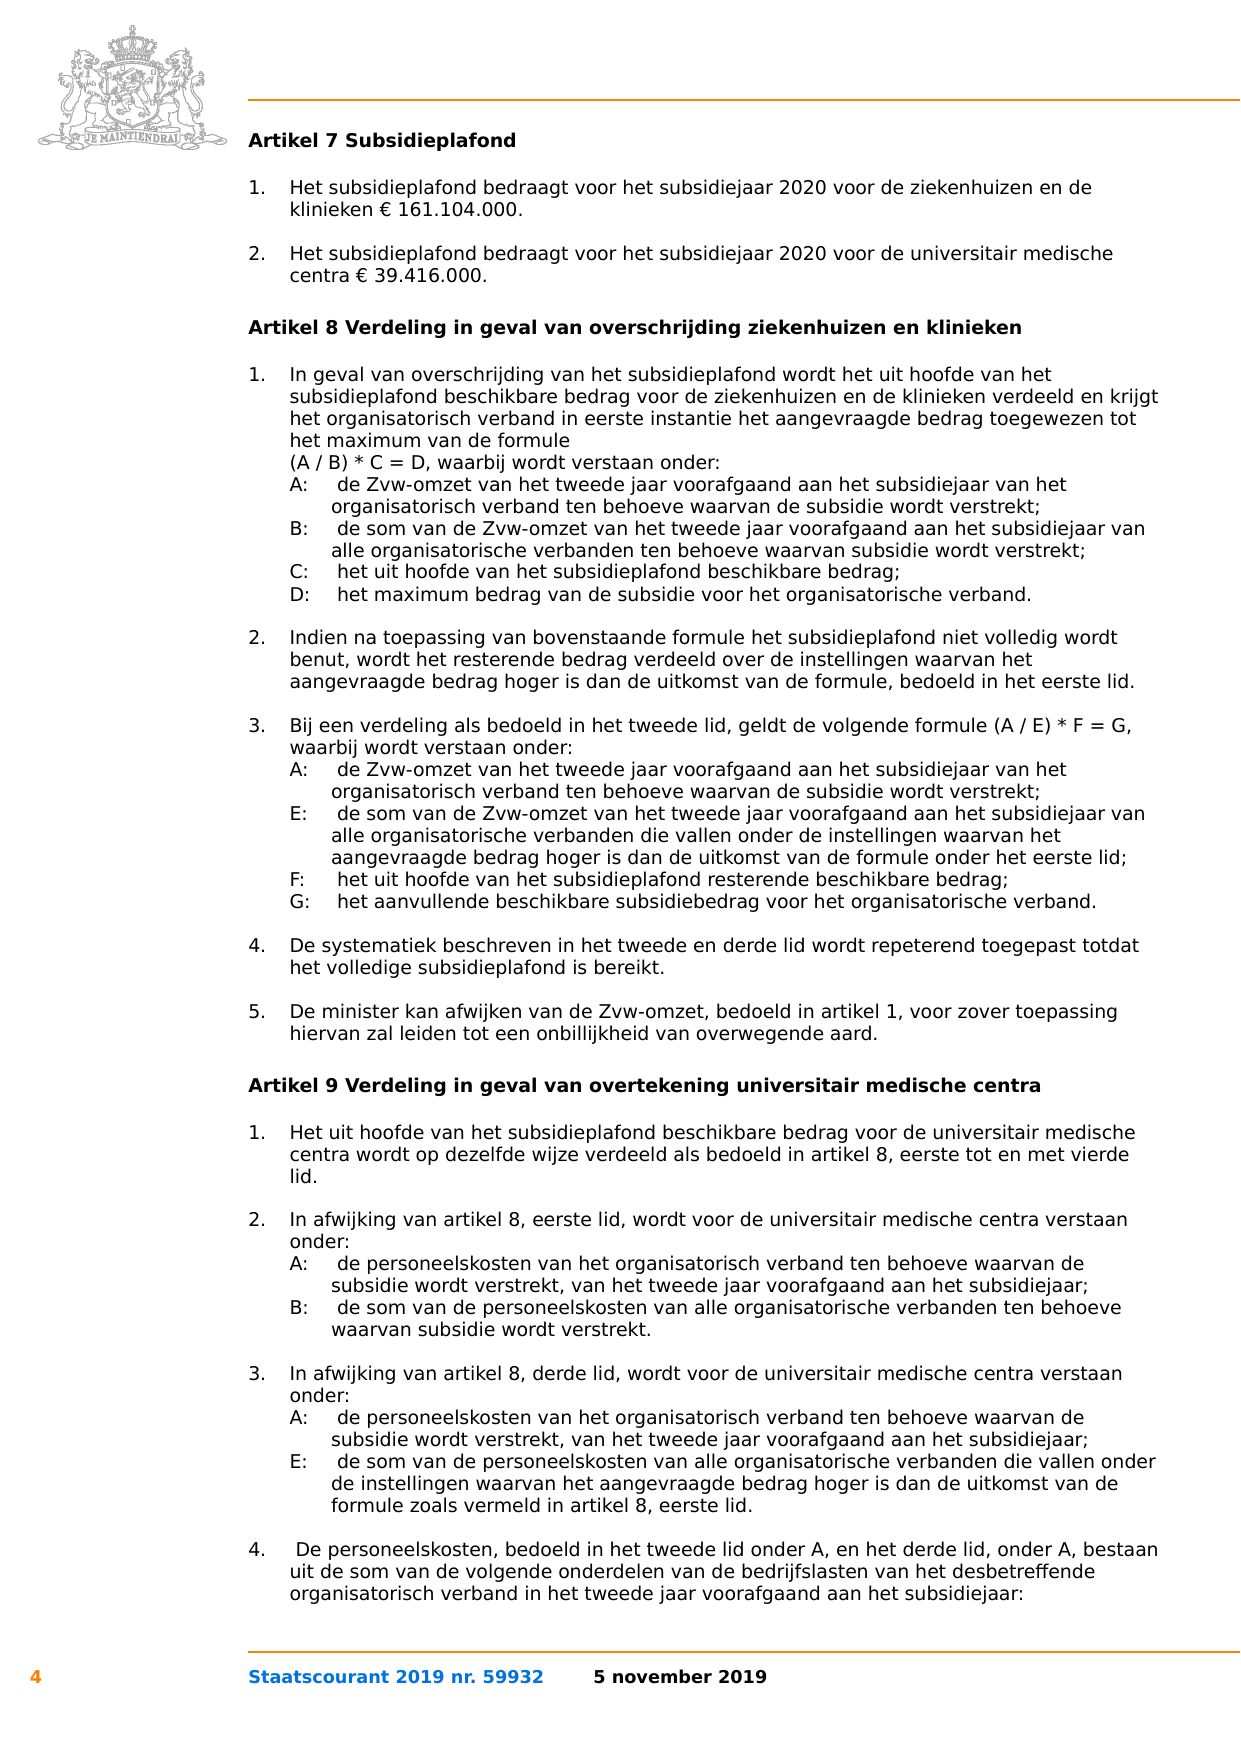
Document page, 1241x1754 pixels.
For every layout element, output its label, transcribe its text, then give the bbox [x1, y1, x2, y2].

text 3. In afwijking van artikel 8, derde lid, wordt voor de universitair medische centra verstaan onder: [248, 1363, 1163, 1407]
text A: de Zvw-omzet van het tweede jaar voorafgaand aan het subsidiejaar van het organisatorisch verband ten behoeve waarvan de subsidie wordt verstrekt; [289, 759, 1163, 803]
text B: de som van de Zvw-omzet van het tweede jaar voorafgaand aan het subsidiejaar van alle organisatorische verbanden ten behoeve waarvan subsidie wordt verstrekt; [289, 517, 1163, 561]
text D: het maximum bedrag van de subsidie voor het organisatorische verband. [289, 583, 1163, 605]
text C: het uit hoofde van het subsidieplafond beschikbare bedrag; [289, 561, 1163, 583]
text 3. Bij een verdeling als bedoeld in het tweede lid, geldt de volgende formule (A / E) * F = G, waarbij wordt verstaan onder: [248, 715, 1163, 759]
subtitle Artikel 8 Verdeling in geval van overschrijding ziekenhuizen en klinieken [248, 317, 1163, 339]
text G: het aanvullende beschikbare subsidiebedrag voor het organisatorische verband. [289, 891, 1163, 913]
text (A / B) * C = D, waarbij wordt verstaan onder: [289, 452, 1163, 473]
text A: de personeelskosten van het organisatorisch verband ten behoeve waarvan de subsidie wordt verstrekt, van het tweede jaar voorafgaand aan het subsidiejaar; [289, 1253, 1163, 1297]
text 1. In geval van overschrijding van het subsidieplafond wordt het uit hoofde van het subsidieplafond beschikbare bedrag voor de ziekenhuizen en de klinieken verdeeld en krijgt het organisatorisch verband in eerste instantie het aangevraagde bedrag toegewezen tot het maximum van de formule [248, 364, 1163, 452]
subtitle Artikel 7 Subsidieplafond [248, 130, 1163, 152]
text F: het uit hoofde van het subsidieplafond resterende beschikbare bedrag; [289, 869, 1163, 891]
text E: de som van de Zvw-omzet van het tweede jaar voorafgaand aan het subsidiejaar van alle organisatorische verbanden die vallen onder de instellingen waarvan het aangevraagde bedrag hoger is dan de uitkomst van de formule onder het eerste lid; [289, 803, 1163, 869]
subtitle Artikel 9 Verdeling in geval van overtekening universitair medische centra [248, 1074, 1163, 1097]
text 5. De minister kan afwijken van de Zvw-omzet, bedoeld in artikel 1, voor zover toepassing hiervan zal leiden tot een onbillijkheid van overwegende aard. [248, 1001, 1163, 1044]
text 4. De systematiek beschreven in het tweede en derde lid wordt repeterend toegepast totdat het volledige subsidieplafond is bereikt. [248, 935, 1163, 979]
text B: de som van de personeelskosten van alle organisatorische verbanden ten behoeve waarvan subsidie wordt verstrekt. [289, 1297, 1163, 1341]
text A: de personeelskosten van het organisatorisch verband ten behoeve waarvan de subsidie wordt verstrekt, van het tweede jaar voorafgaand aan het subsidiejaar; [289, 1407, 1163, 1451]
text A: de Zvw-omzet van het tweede jaar voorafgaand aan het subsidiejaar van het organisatorisch verband ten behoeve waarvan de subsidie wordt verstrekt; [289, 473, 1163, 517]
picture [38, 25, 227, 150]
text 2. Indien na toepassing van bovenstaande formule het subsidieplafond niet volledig wordt benut, wordt het resterende bedrag verdeeld over de instellingen waarvan het aangevraagde bedrag hoger is dan de uitkomst van de formule, bedoeld in het eerste lid. [248, 627, 1163, 693]
text 4. De personeelskosten, bedoeld in het tweede lid onder A, en het derde lid, onder A, bestaan uit de som van de volgende onderdelen van de bedrijfslasten van het desbetreffende organisatorisch verband in het tweede jaar voorafgaand aan het subsidiejaar: [248, 1539, 1163, 1605]
text 2. Het subsidieplafond bedraagt voor het subsidiejaar 2020 voor de universitair medische centra € 39.416.000. [248, 243, 1163, 287]
text E: de som van de personeelskosten van alle organisatorische verbanden die vallen onder de instellingen waarvan het aangevraagde bedrag hoger is dan de uitkomst van de formule zoals vermeld in artikel 8, eerste lid. [289, 1451, 1163, 1517]
text 1. Het subsidieplafond bedraagt voor het subsidiejaar 2020 voor de ziekenhuizen en de klinieken € 161.104.000. [248, 177, 1163, 221]
text 2. In afwijking van artikel 8, eerste lid, wordt voor de universitair medische centra verstaan onder: [248, 1209, 1163, 1253]
text 1. Het uit hoofde van het subsidieplafond beschikbare bedrag voor de universitair medische centra wordt op dezelfde wijze verdeeld als bedoeld in artikel 8, eerste tot en met vierde lid. [248, 1122, 1163, 1187]
